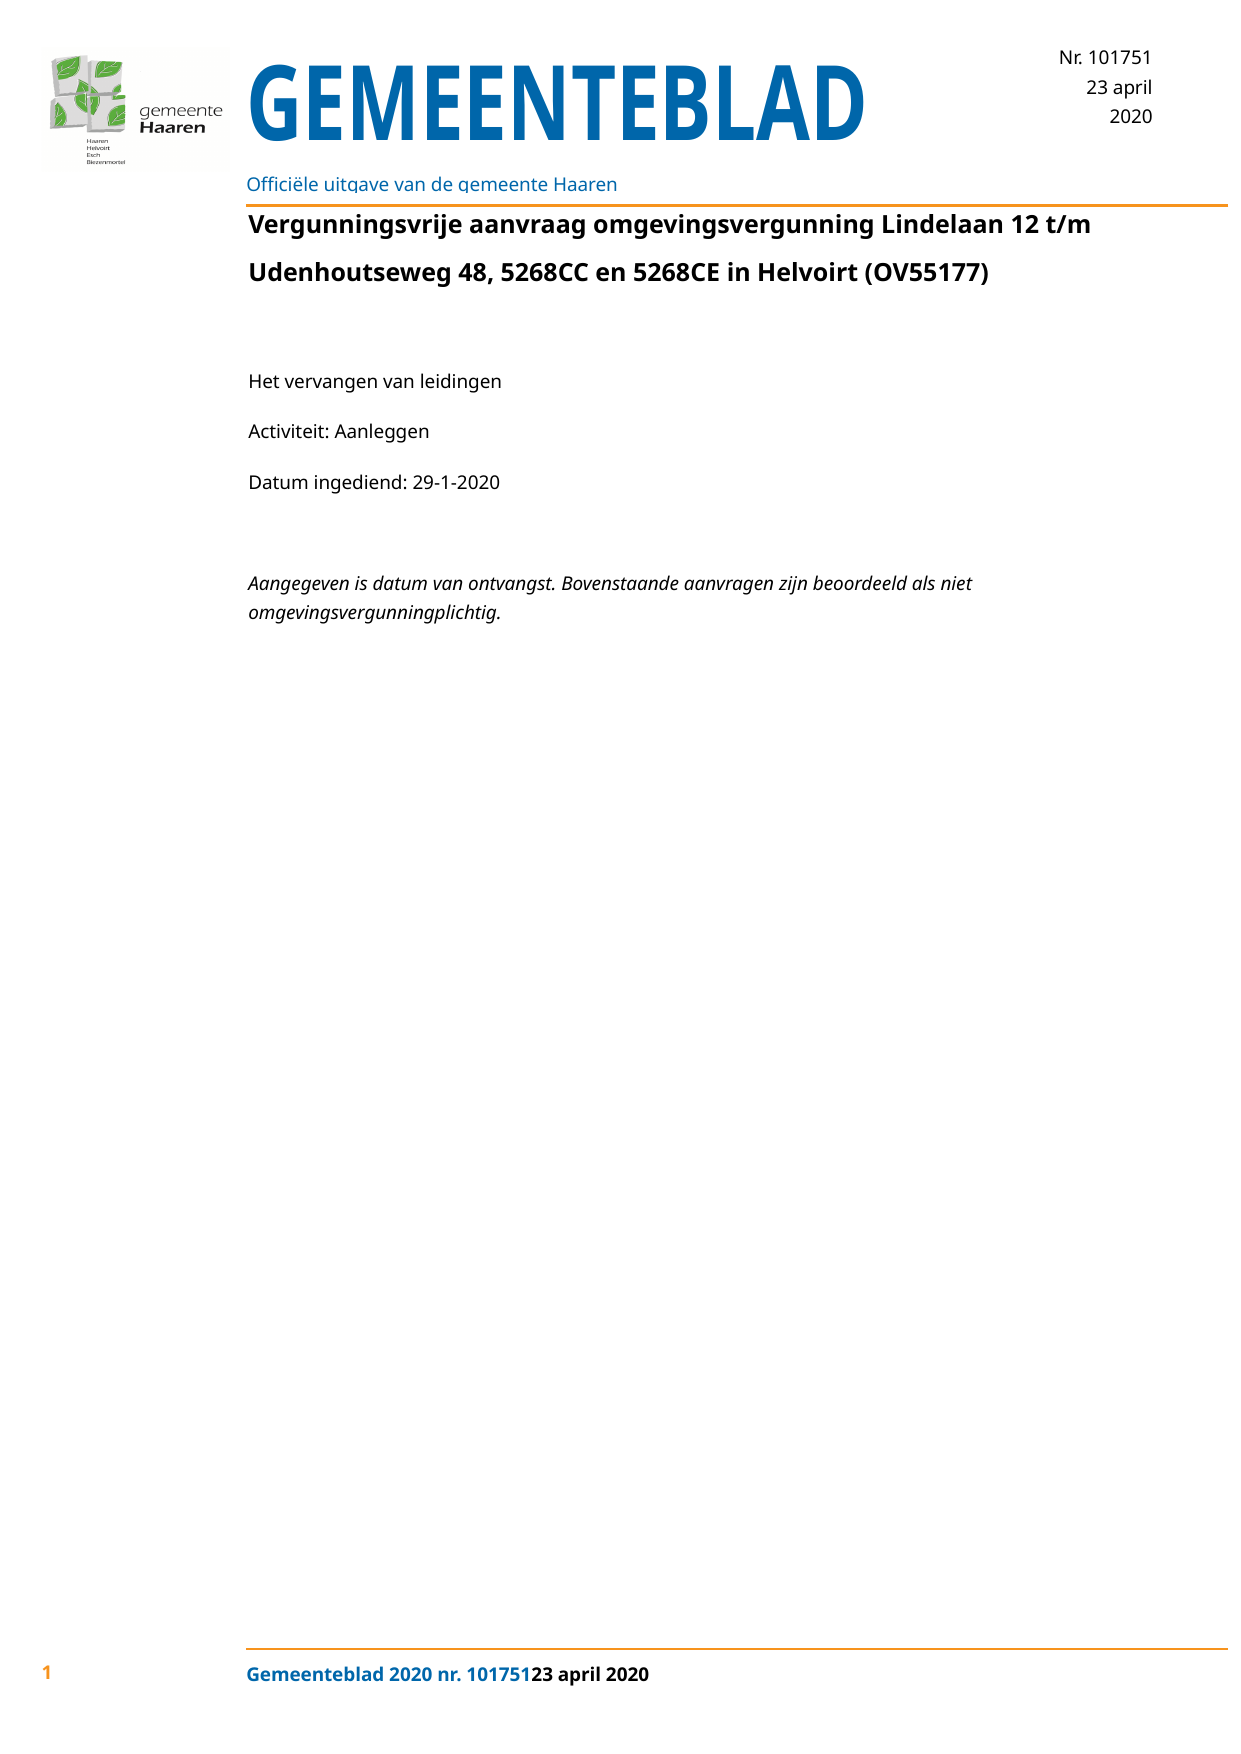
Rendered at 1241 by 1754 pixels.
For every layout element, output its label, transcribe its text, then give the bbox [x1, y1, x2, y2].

text Activiteit: Aanleggen [248, 419, 1152, 444]
text Aangegeven is datum van ontvangst. Bovenstaande aanvragen zijn beoordeeld als niet omgevingsvergunningplichtig. [248, 570, 1152, 625]
text Datum ingediend: 29-1-2020 [248, 469, 1152, 495]
text Vergunningsvrije aanvraag omgevingsvergunning Lindelaan 12 t/m Udenhoutseweg 48, 5268CC en 5268CE in Helvoirt (OV55177) [248, 207, 1152, 288]
text Het vervangen van leidingen [248, 368, 1152, 394]
picture [41, 47, 231, 172]
